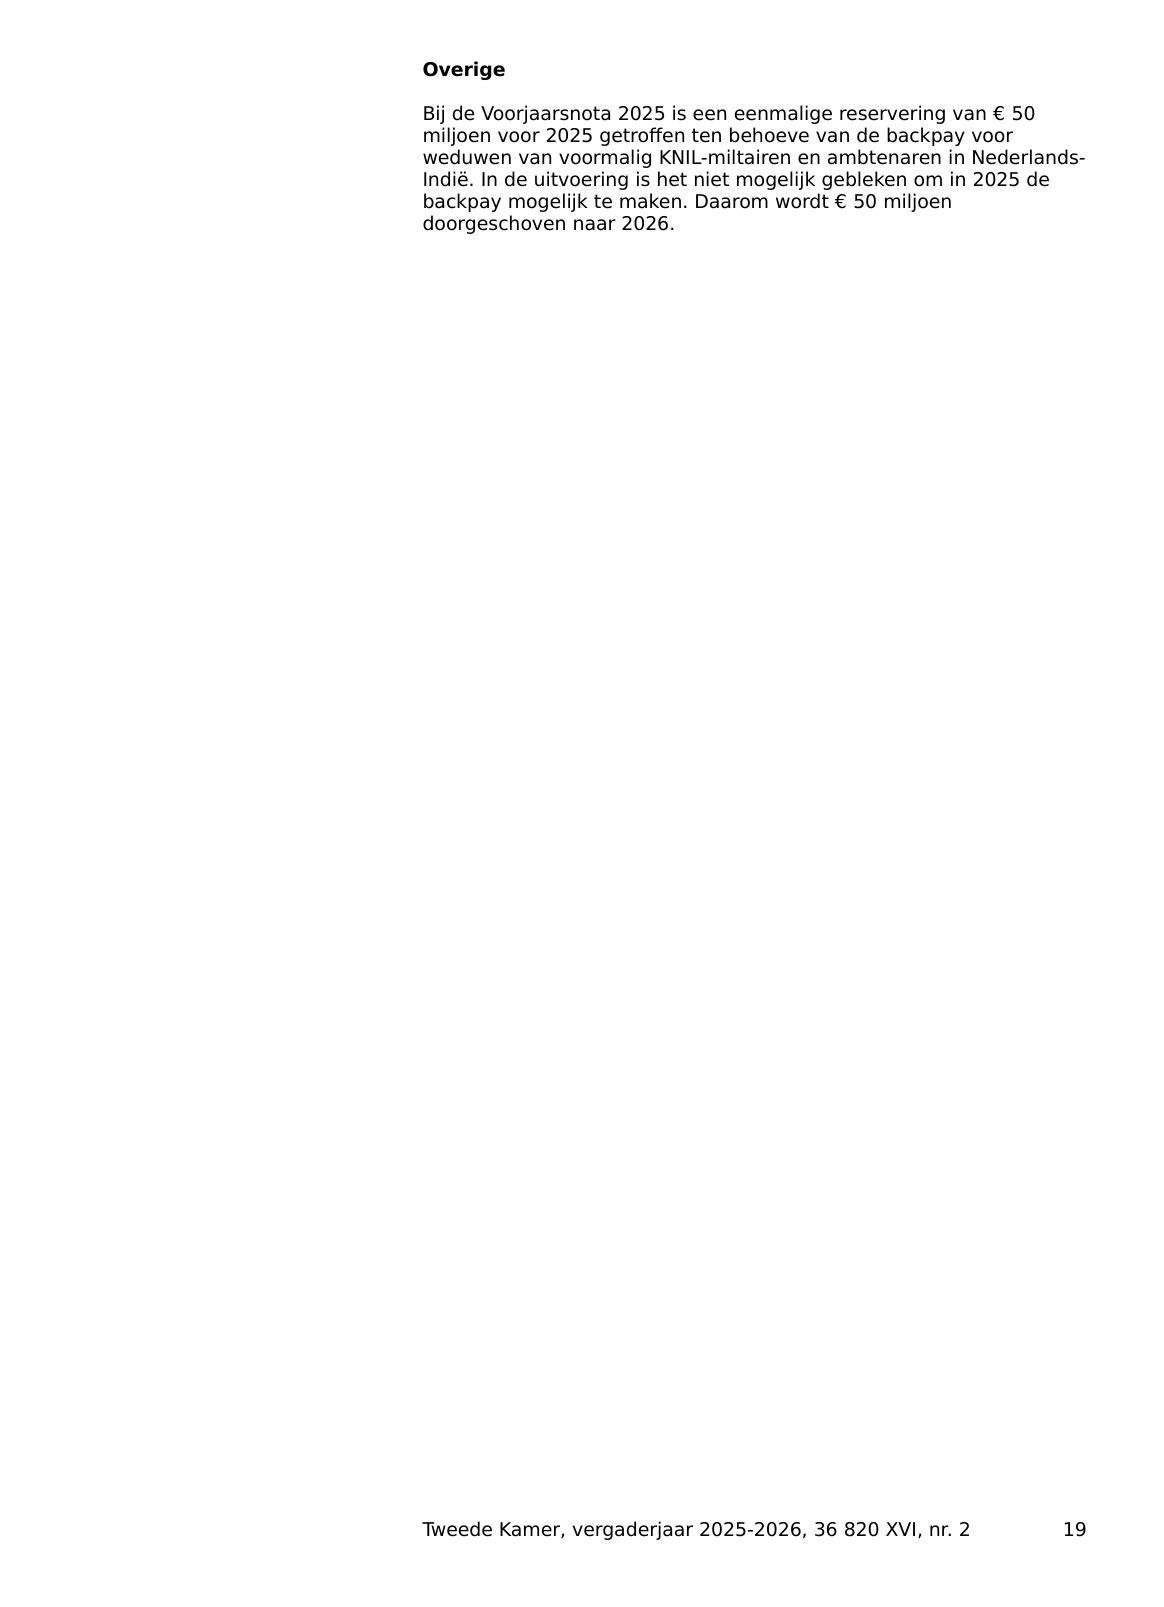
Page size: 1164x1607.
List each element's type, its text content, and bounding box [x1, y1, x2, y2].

text Bij de Voorjaarsnota 2025 is een eenmalige reservering van € 50 miljoen voor 2025 getroffen ten behoeve van de backpay voor weduwen van voormalig KNIL-miltairen en ambtenaren in Nederlands-Indië. In de uitvoering is het niet mogelijk gebleken om in 2025 de backpay mogelijk te maken. Daarom wordt € 50 miljoen doorgeschoven naar 2026. [422, 103, 1087, 235]
subtitle Overige [422, 59, 1087, 81]
